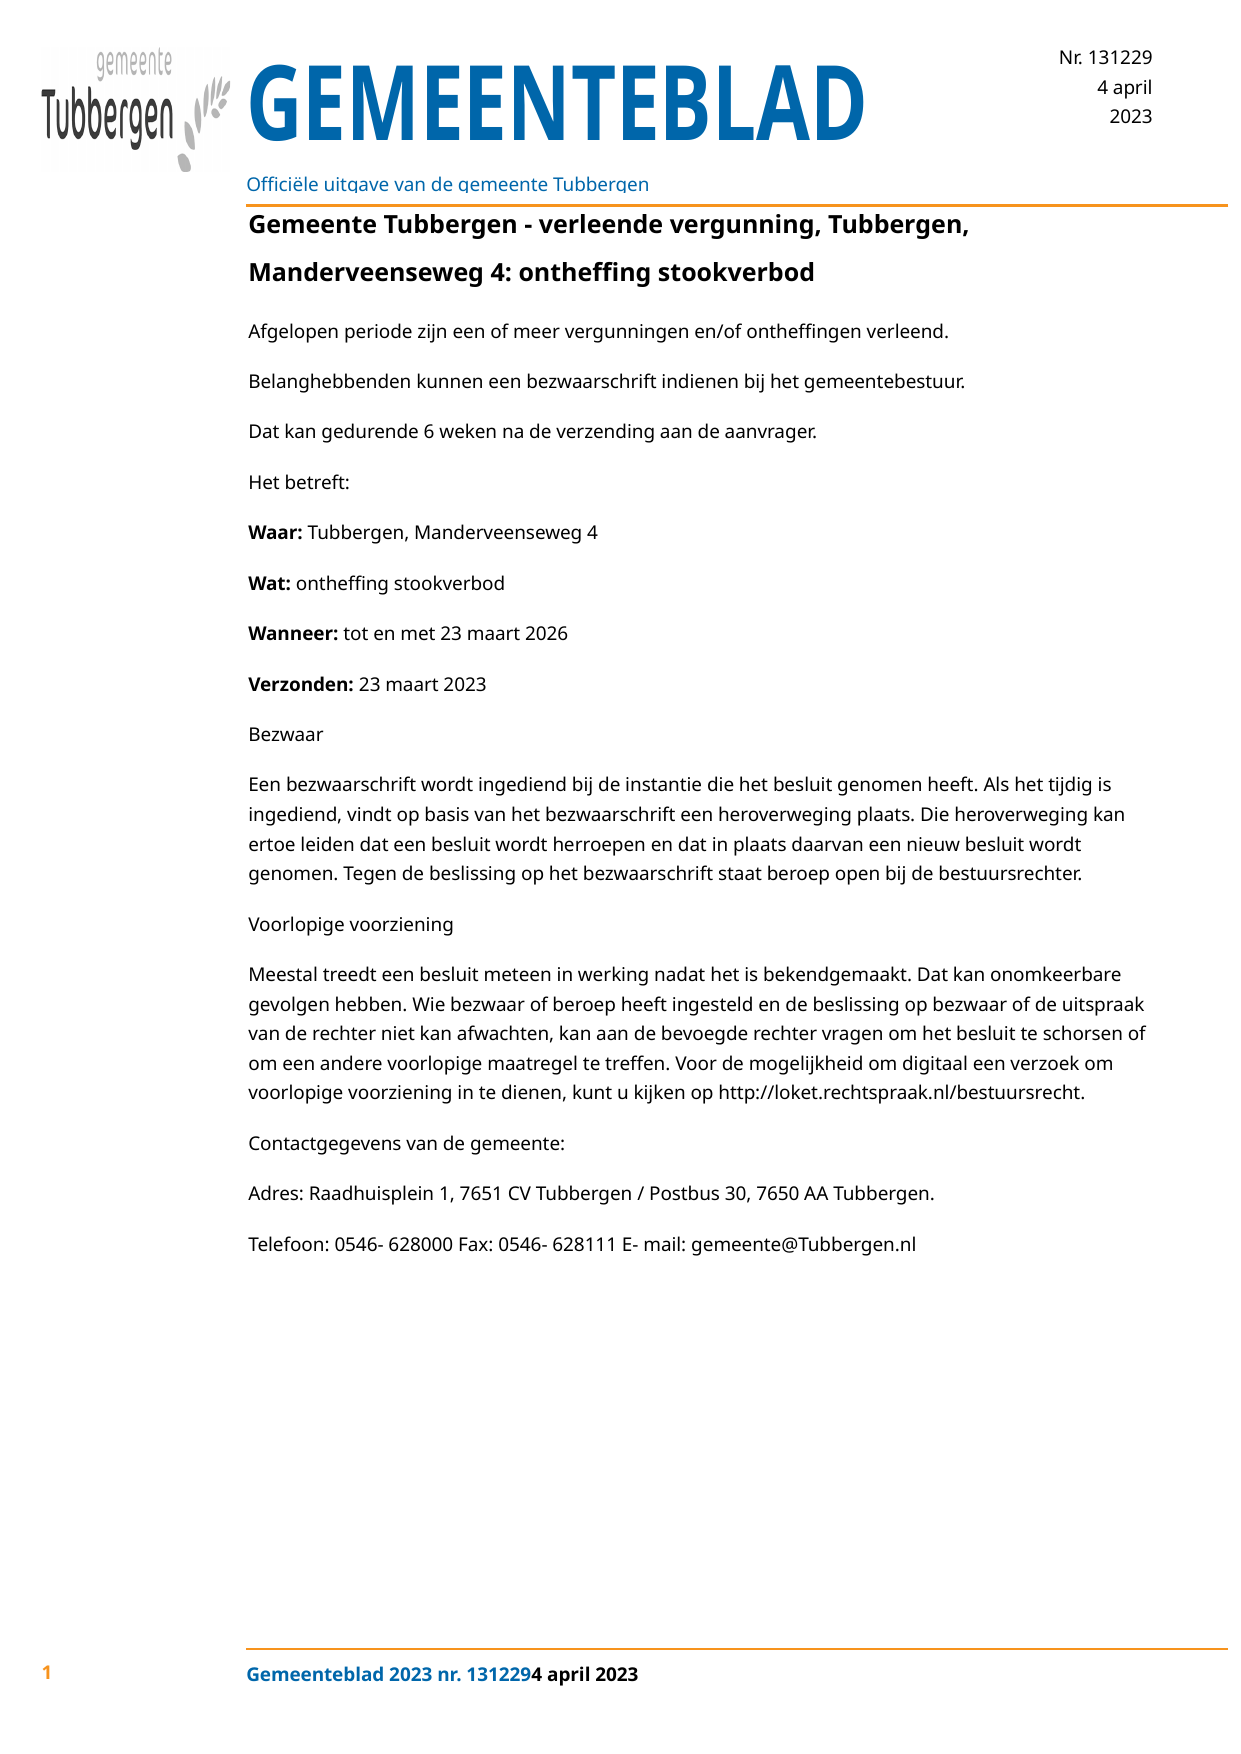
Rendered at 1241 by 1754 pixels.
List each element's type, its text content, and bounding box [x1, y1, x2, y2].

text Adres: Raadhuisplein 1, 7651 CV Tubbergen / Postbus 30, 7650 AA Tubbergen. [248, 1180, 1152, 1206]
text Bezwaar [248, 721, 1152, 747]
text Telefoon: 0546- 628000 Fax: 0546- 628111 E- mail: gemeente@Tubbergen.nl [248, 1231, 1152, 1257]
text Gemeente Tubbergen - verleende vergunning, Tubbergen, Manderveenseweg 4: ontheffing stookverbod [248, 207, 1152, 288]
text Contactgegevens van de gemeente: [248, 1130, 1152, 1156]
text Wat: ontheffing stookverbod [248, 570, 1152, 596]
text Een bezwaarschrift wordt ingediend bij de instantie die het besluit genomen heeft. Als het tijdig is ingediend, vindt op basis van het bezwaarschrift een heroverweging plaats. Die heroverweging kan ertoe leiden dat een besluit wordt herroepen en dat in plaats daarvan een nieuw besluit wordt genomen. Tegen de beslissing op het bezwaarschrift staat beroep open bij de bestuursrechter. [248, 772, 1152, 886]
text Meestal treedt een besluit meteen in werking nadat het is bekendgemaakt. Dat kan onomkeerbare gevolgen hebben. Wie bezwaar of beroep heeft ingesteld en de beslissing op bezwaar of de uitspraak van de rechter niet kan afwachten, kan aan de bevoegde rechter vragen om het besluit te schorsen of om een andere voorlopige maatregel te treffen. Voor de mogelijkheid om digitaal een verzoek om voorlopige voorziening in te dienen, kunt u kijken op http://loket.rechtspraak.nl/bestuursrecht. [248, 961, 1152, 1105]
text Voorlopige voorziening [248, 911, 1152, 937]
text Afgelopen periode zijn een of meer vergunningen en/of ontheffingen verleend. [248, 318, 1152, 344]
text Verzonden: 23 maart 2023 [248, 671, 1152, 697]
text Wanneer: tot en met 23 maart 2026 [248, 620, 1152, 646]
text Het betreft: [248, 469, 1152, 495]
picture [41, 47, 231, 172]
text Belanghebbenden kunnen een bezwaarschrift indienen bij het gemeentebestuur. [248, 368, 1152, 394]
text Dat kan gedurende 6 weken na de verzending aan de aanvrager. [248, 419, 1152, 444]
text Waar: Tubbergen, Manderveenseweg 4 [248, 519, 1152, 545]
